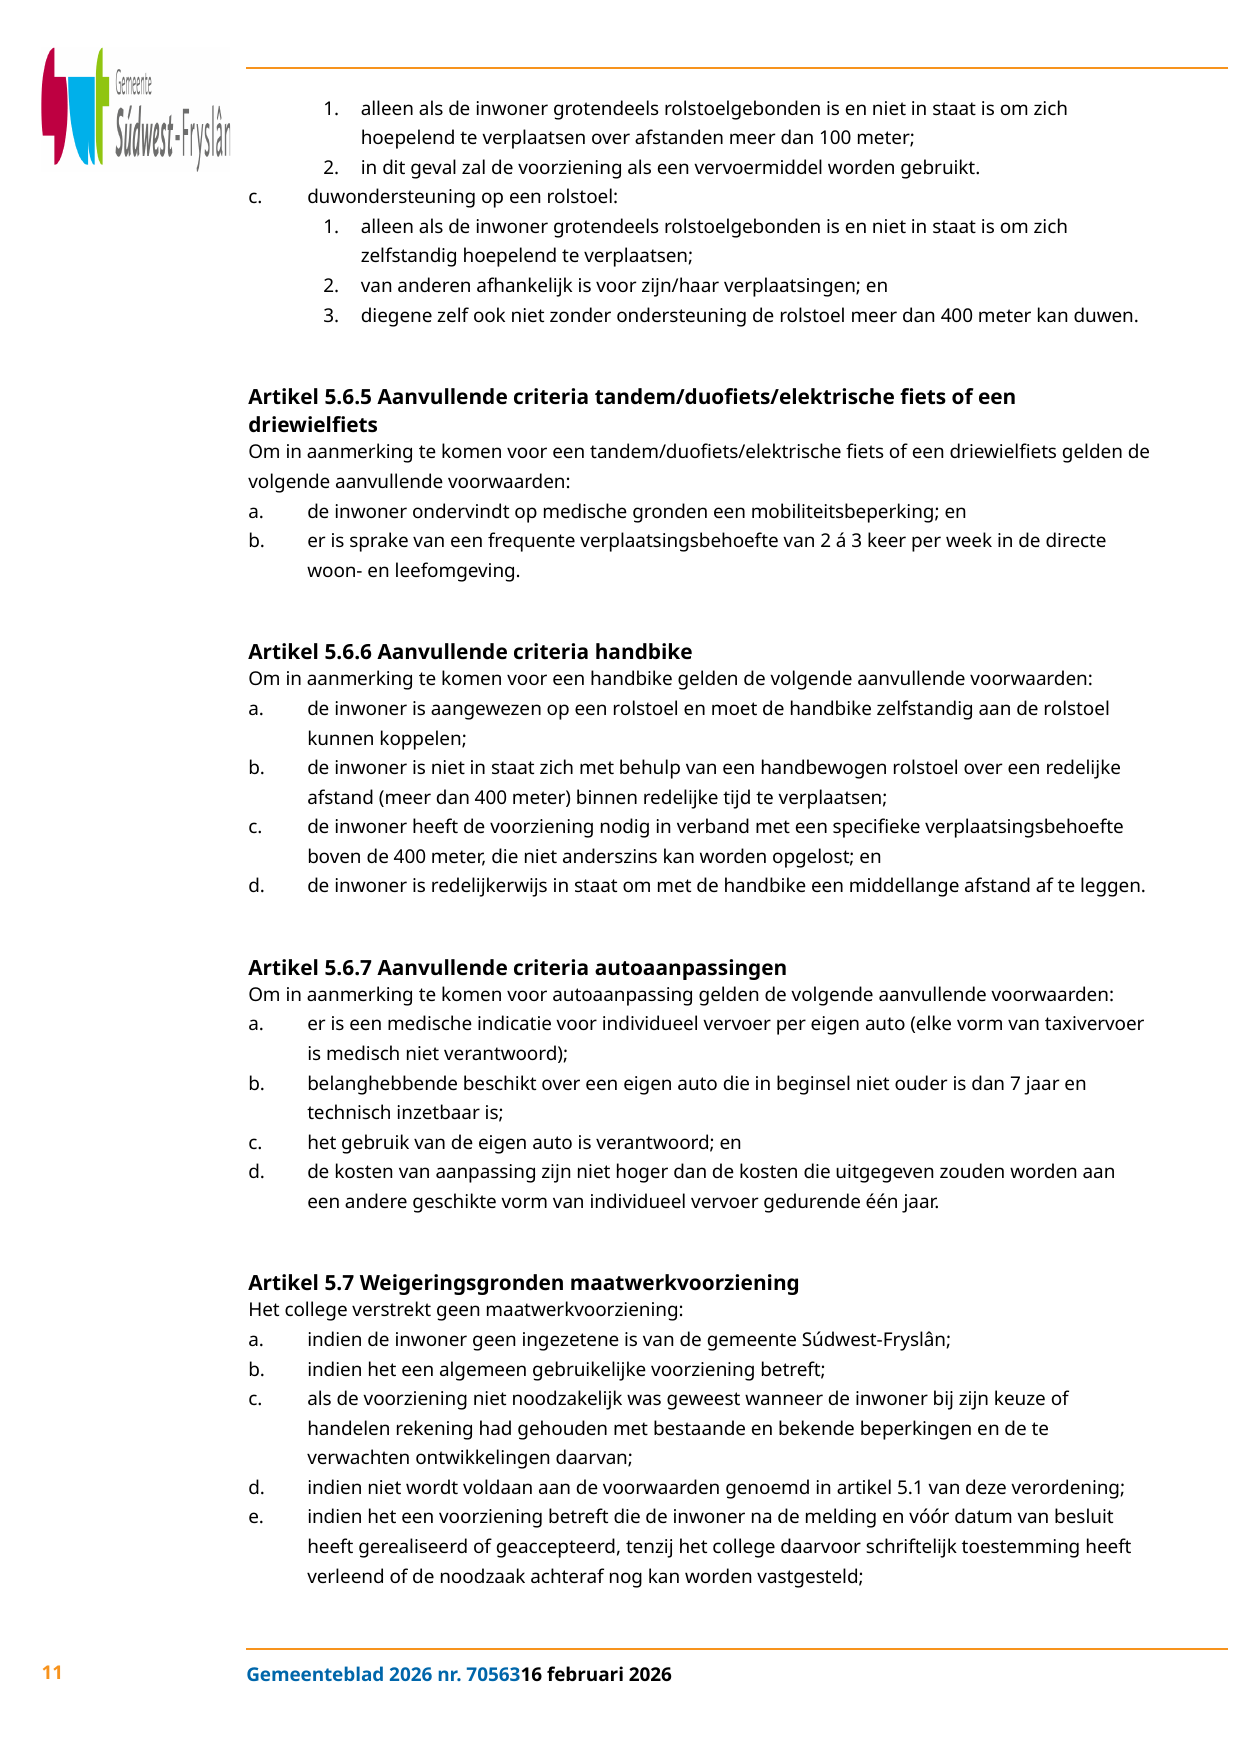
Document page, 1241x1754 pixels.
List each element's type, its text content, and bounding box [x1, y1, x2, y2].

list er is sprake van een frequente verplaatsingsbehoefte van 2 á 3 keer per week in de directe woon- en leefomgeving. [248, 527, 1152, 583]
list de inwoner heeft de voorziening nodig in verband met een specifieke verplaatsingsbehoefte boven de 400 meter, die niet anderszins kan worden opgelost; en [248, 813, 1152, 869]
text Artikel 5.6.6 Aanvullende criteria handbike [248, 637, 1152, 666]
list de inwoner is niet in staat zich met behulp van een handbewogen rolstoel over een redelijke afstand (meer dan 400 meter) binnen redelijke tijd te verplaatsen; [248, 754, 1152, 809]
list als de voorziening niet noodzakelijk was geweest wanneer de inwoner bij zijn keuze of handelen rekening had gehouden met bestaande en bekende beperkingen en de te verwachten ontwikkelingen daarvan; [248, 1385, 1152, 1470]
list in dit geval zal de voorziening als een vervoermiddel worden gebruikt. [323, 154, 1152, 180]
list de inwoner ondervindt op medische gronden een mobiliteitsbeperking; en [248, 498, 1152, 524]
list indien niet wordt voldaan aan de voorwaarden genoemd in artikel 5.1 van deze verordening; [248, 1474, 1152, 1500]
text Artikel 5.6.7 Aanvullende criteria autoaanpassingen [248, 953, 1152, 981]
list alleen als de inwoner grotendeels rolstoelgebonden is en niet in staat is om zich hoepelend te verplaatsen over afstanden meer dan 100 meter; [323, 95, 1152, 150]
list indien het een voorziening betreft die de inwoner na de melding en vóór datum van besluit heeft gerealiseerd of geaccepteerd, tenzij het college daarvoor schriftelijk toestemming heeft verleend of de noodzaak achteraf nog kan worden vastgesteld; [248, 1504, 1152, 1588]
list diegene zelf ook niet zonder ondersteuning de rolstoel meer dan 400 meter kan duwen. [323, 302, 1152, 328]
text Het college verstrekt geen maatwerkvoorziening: [248, 1297, 1152, 1322]
text Artikel 5.6.5 Aanvullende criteria tandem/duofiets/elektrische fiets of een driewielfiets [248, 382, 1152, 439]
text Om in aanmerking te komen voor een tandem/duofiets/elektrische fiets of een driewielfiets gelden de volgende aanvullende voorwaarden: [248, 439, 1152, 494]
list er is een medische indicatie voor individueel vervoer per eigen auto (elke vorm van taxivervoer is medisch niet verantwoord); [248, 1011, 1152, 1066]
list het gebruik van de eigen auto is verantwoord; en [248, 1129, 1152, 1155]
list duwondersteuning op een rolstoel: [248, 183, 1152, 209]
list de inwoner is redelijkerwijs in staat om met de handbike een middellange afstand af te leggen. [248, 873, 1152, 898]
text Om in aanmerking te komen voor autoaanpassing gelden de volgende aanvullende voorwaarden: [248, 981, 1152, 1007]
text Om in aanmerking te komen voor een handbike gelden de volgende aanvullende voorwaarden: [248, 666, 1152, 691]
list van anderen afhankelijk is voor zijn/haar verplaatsingen; en [323, 272, 1152, 298]
list indien de inwoner geen ingezetene is van de gemeente Súdwest-Fryslân; [248, 1326, 1152, 1352]
picture [41, 47, 231, 172]
list de inwoner is aangewezen op een rolstoel en moet de handbike zelfstandig aan de rolstoel kunnen koppelen; [248, 695, 1152, 750]
list belanghebbende beschikt over een eigen auto die in beginsel niet ouder is dan 7 jaar en technisch inzetbaar is; [248, 1070, 1152, 1125]
list indien het een algemeen gebruikelijke voorziening betreft; [248, 1356, 1152, 1381]
list de kosten van aanpassing zijn niet hoger dan de kosten die uitgegeven zouden worden aan een andere geschikte vorm van individueel vervoer gedurende één jaar. [248, 1158, 1152, 1214]
list alleen als de inwoner grotendeels rolstoelgebonden is en niet in staat is om zich zelfstandig hoepelend te verplaatsen; [323, 213, 1152, 268]
text Artikel 5.7 Weigeringsgronden maatwerkvoorziening [248, 1268, 1152, 1297]
